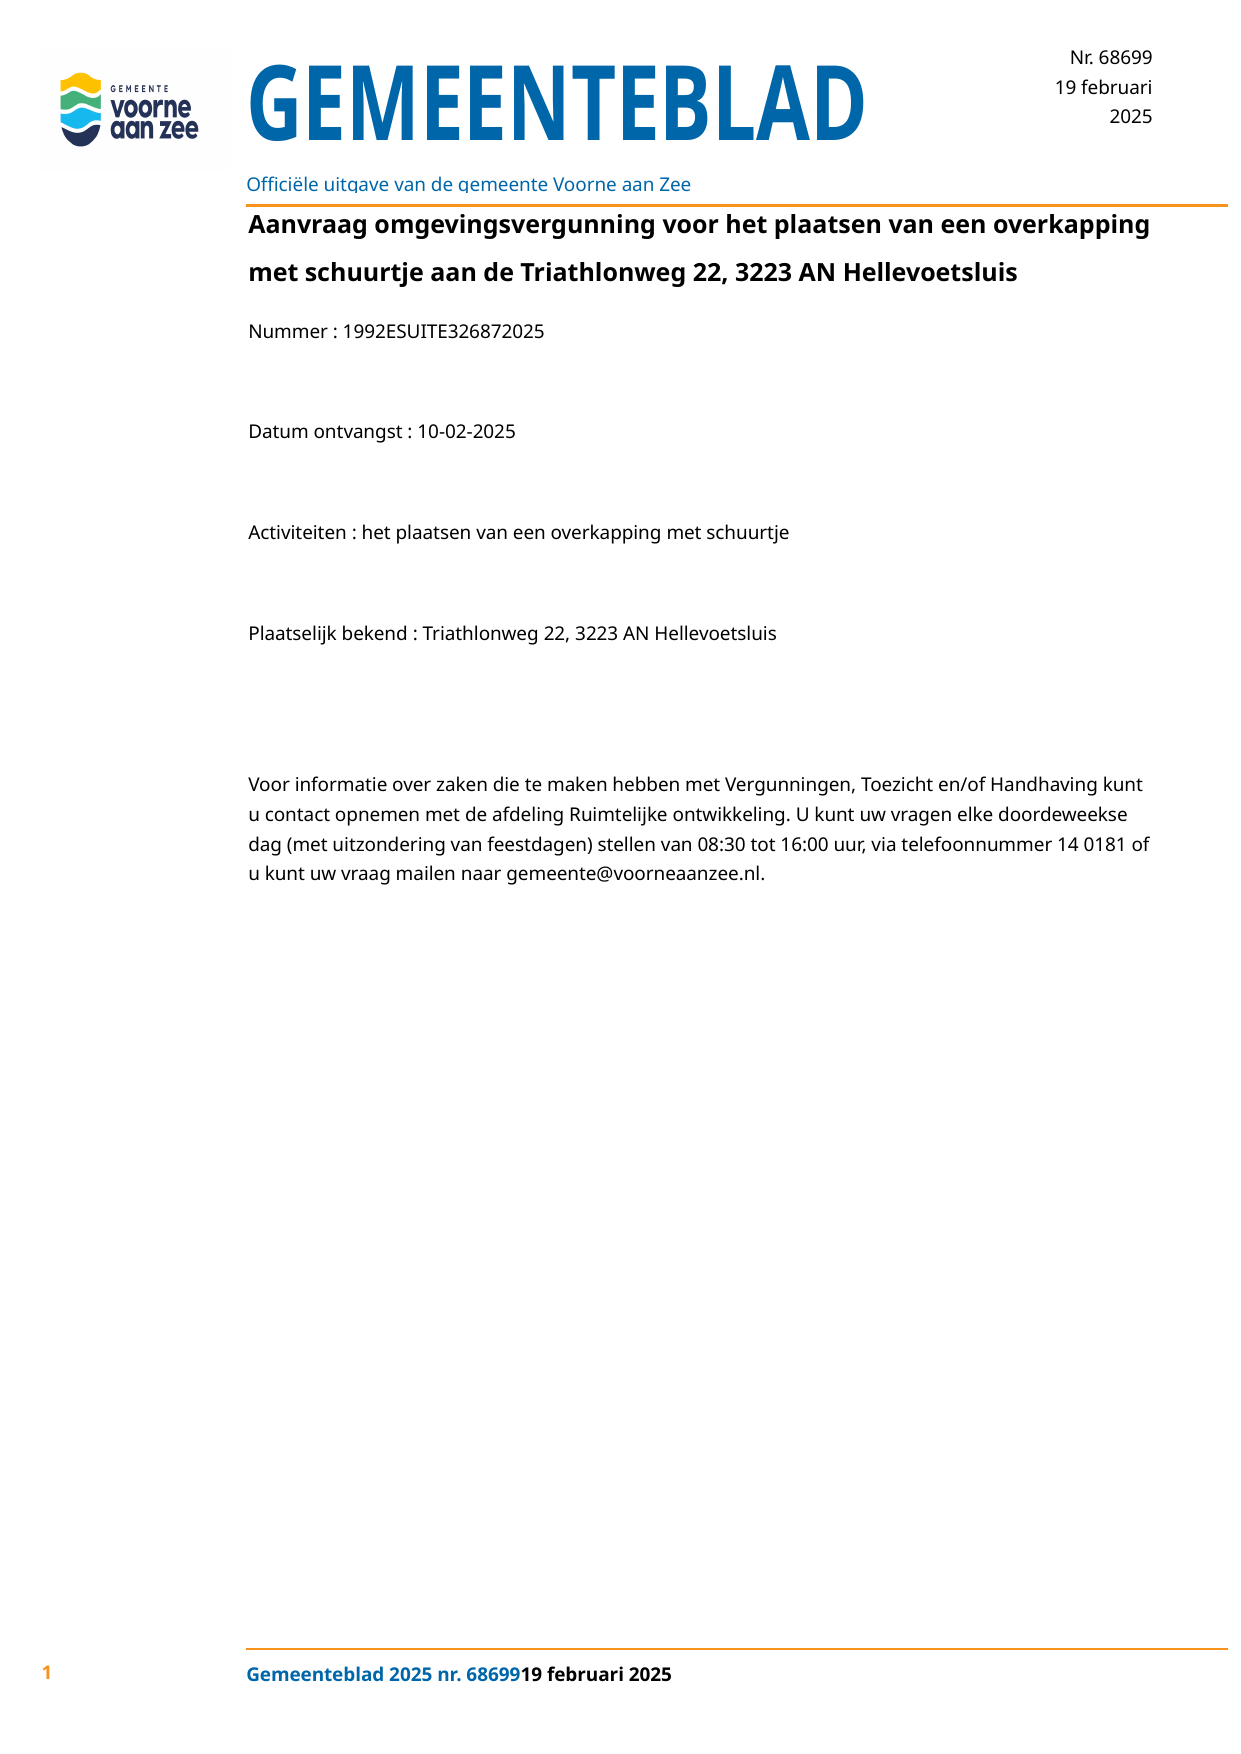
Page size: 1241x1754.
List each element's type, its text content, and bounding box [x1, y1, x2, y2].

picture [41, 47, 231, 172]
text Datum ontvangst : 10-02-2025 [248, 419, 1152, 444]
text Aanvraag omgevingsvergunning voor het plaatsen van een overkapping met schuurtje aan de Triathlonweg 22, 3223 AN Hellevoetsluis [248, 207, 1152, 288]
text Nummer : 1992ESUITE326872025 [248, 318, 1152, 344]
text Plaatselijk bekend : Triathlonweg 22, 3223 AN Hellevoetsluis [248, 620, 1152, 646]
text Activiteiten : het plaatsen van een overkapping met schuurtje [248, 519, 1152, 545]
text Voor informatie over zaken die te maken hebben met Vergunningen, Toezicht en/of Handhaving kunt u contact opnemen met de afdeling Ruimtelijke ontwikkeling. U kunt uw vragen elke doordeweekse dag (met uitzondering van feestdagen) stellen van 08:30 tot 16:00 uur, via telefoonnummer 14 0181 of u kunt uw vraag mailen naar gemeente@voorneaanzee.nl. [248, 772, 1152, 886]
